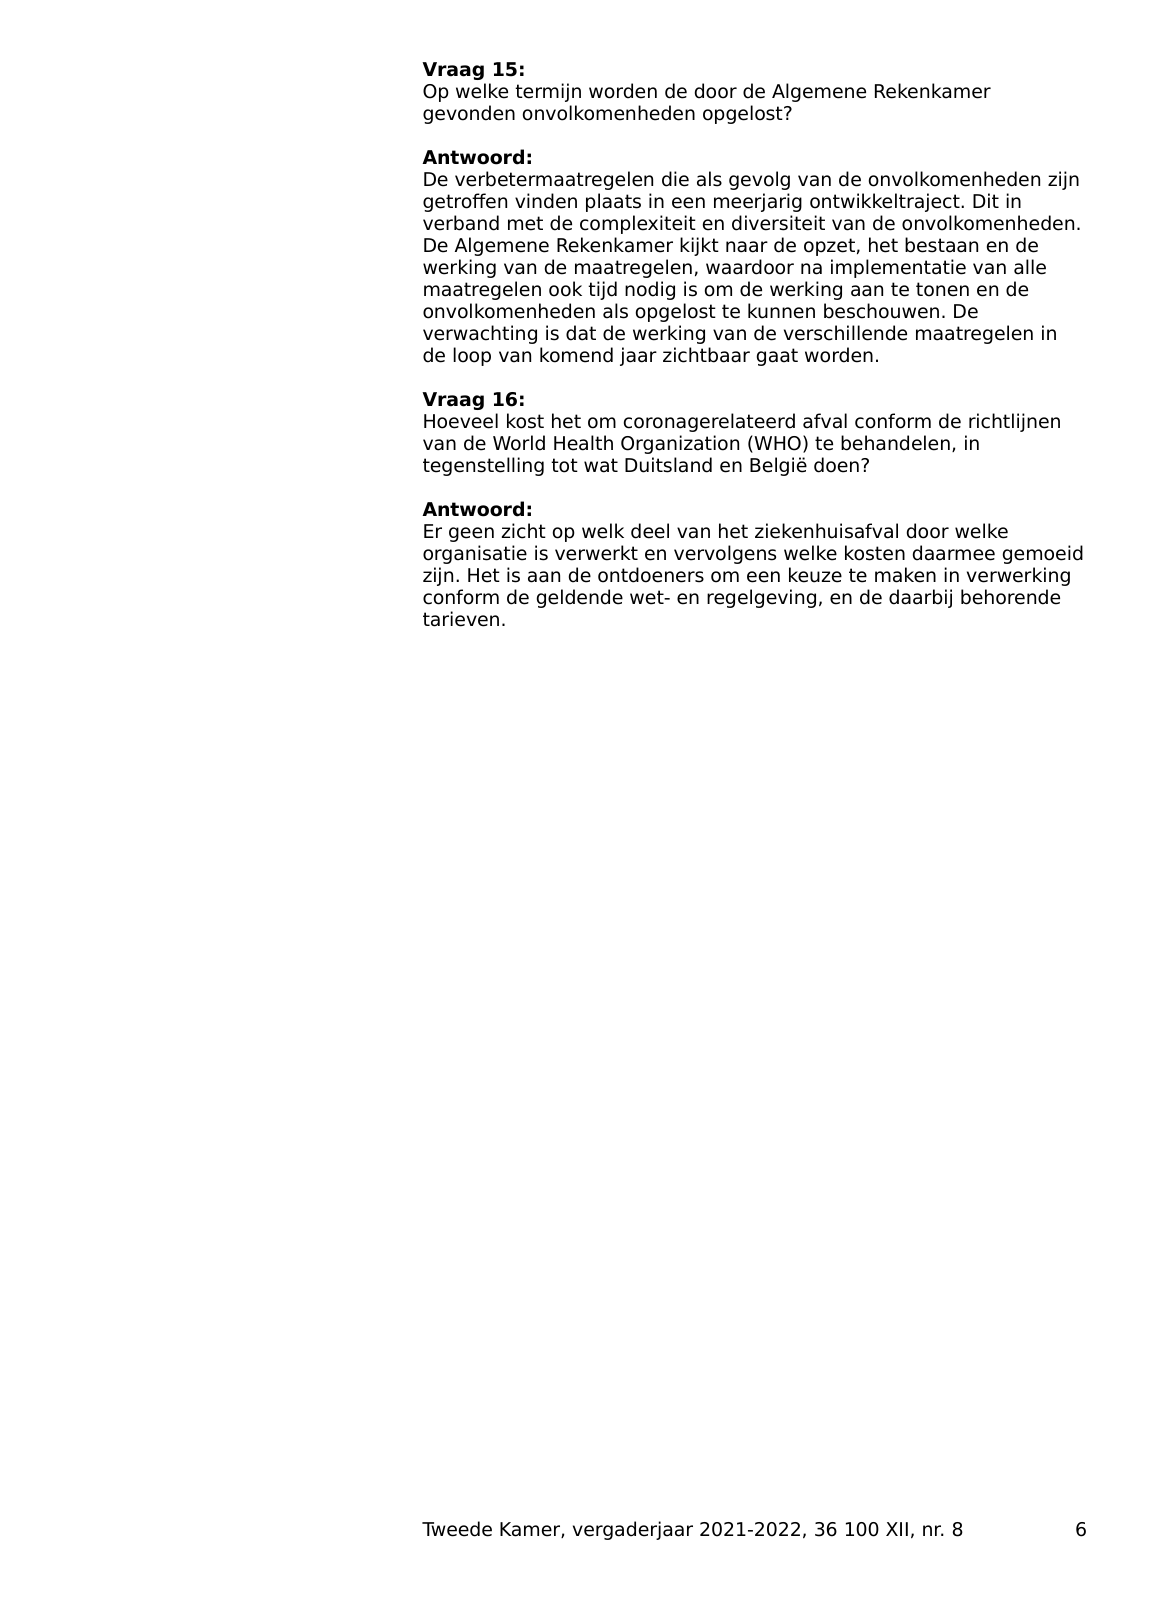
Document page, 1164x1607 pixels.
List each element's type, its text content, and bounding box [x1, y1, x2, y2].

text Hoeveel kost het om coronagerelateerd afval conform de richtlijnen van de World Health Organization (WHO) te behandelen, in tegenstelling tot wat Duitsland en België doen? [422, 411, 1087, 477]
text Antwoord: [422, 147, 1087, 169]
text Vraag 15: [422, 59, 1087, 81]
text Antwoord: [422, 499, 1087, 521]
text Er geen zicht op welk deel van het ziekenhuisafval door welke organisatie is verwerkt en vervolgens welke kosten daarmee gemoeid zijn. Het is aan de ontdoeners om een keuze te maken in verwerking conform de geldende wet- en regelgeving, en de daarbij behorende tarieven. [422, 521, 1087, 631]
text Vraag 16: [422, 389, 1087, 411]
text Op welke termijn worden de door de Algemene Rekenkamer gevonden onvolkomenheden opgelost? [422, 81, 1087, 125]
text De verbetermaatregelen die als gevolg van de onvolkomenheden zijn getroffen vinden plaats in een meerjarig ontwikkeltraject. Dit in verband met de complexiteit en diversiteit van de onvolkomenheden. De Algemene Rekenkamer kijkt naar de opzet, het bestaan en de werking van de maatregelen, waardoor na implementatie van alle maatregelen ook tijd nodig is om de werking aan te tonen en de onvolkomenheden als opgelost te kunnen beschouwen. De verwachting is dat de werking van de verschillende maatregelen in de loop van komend jaar zichtbaar gaat worden. [422, 169, 1087, 367]
